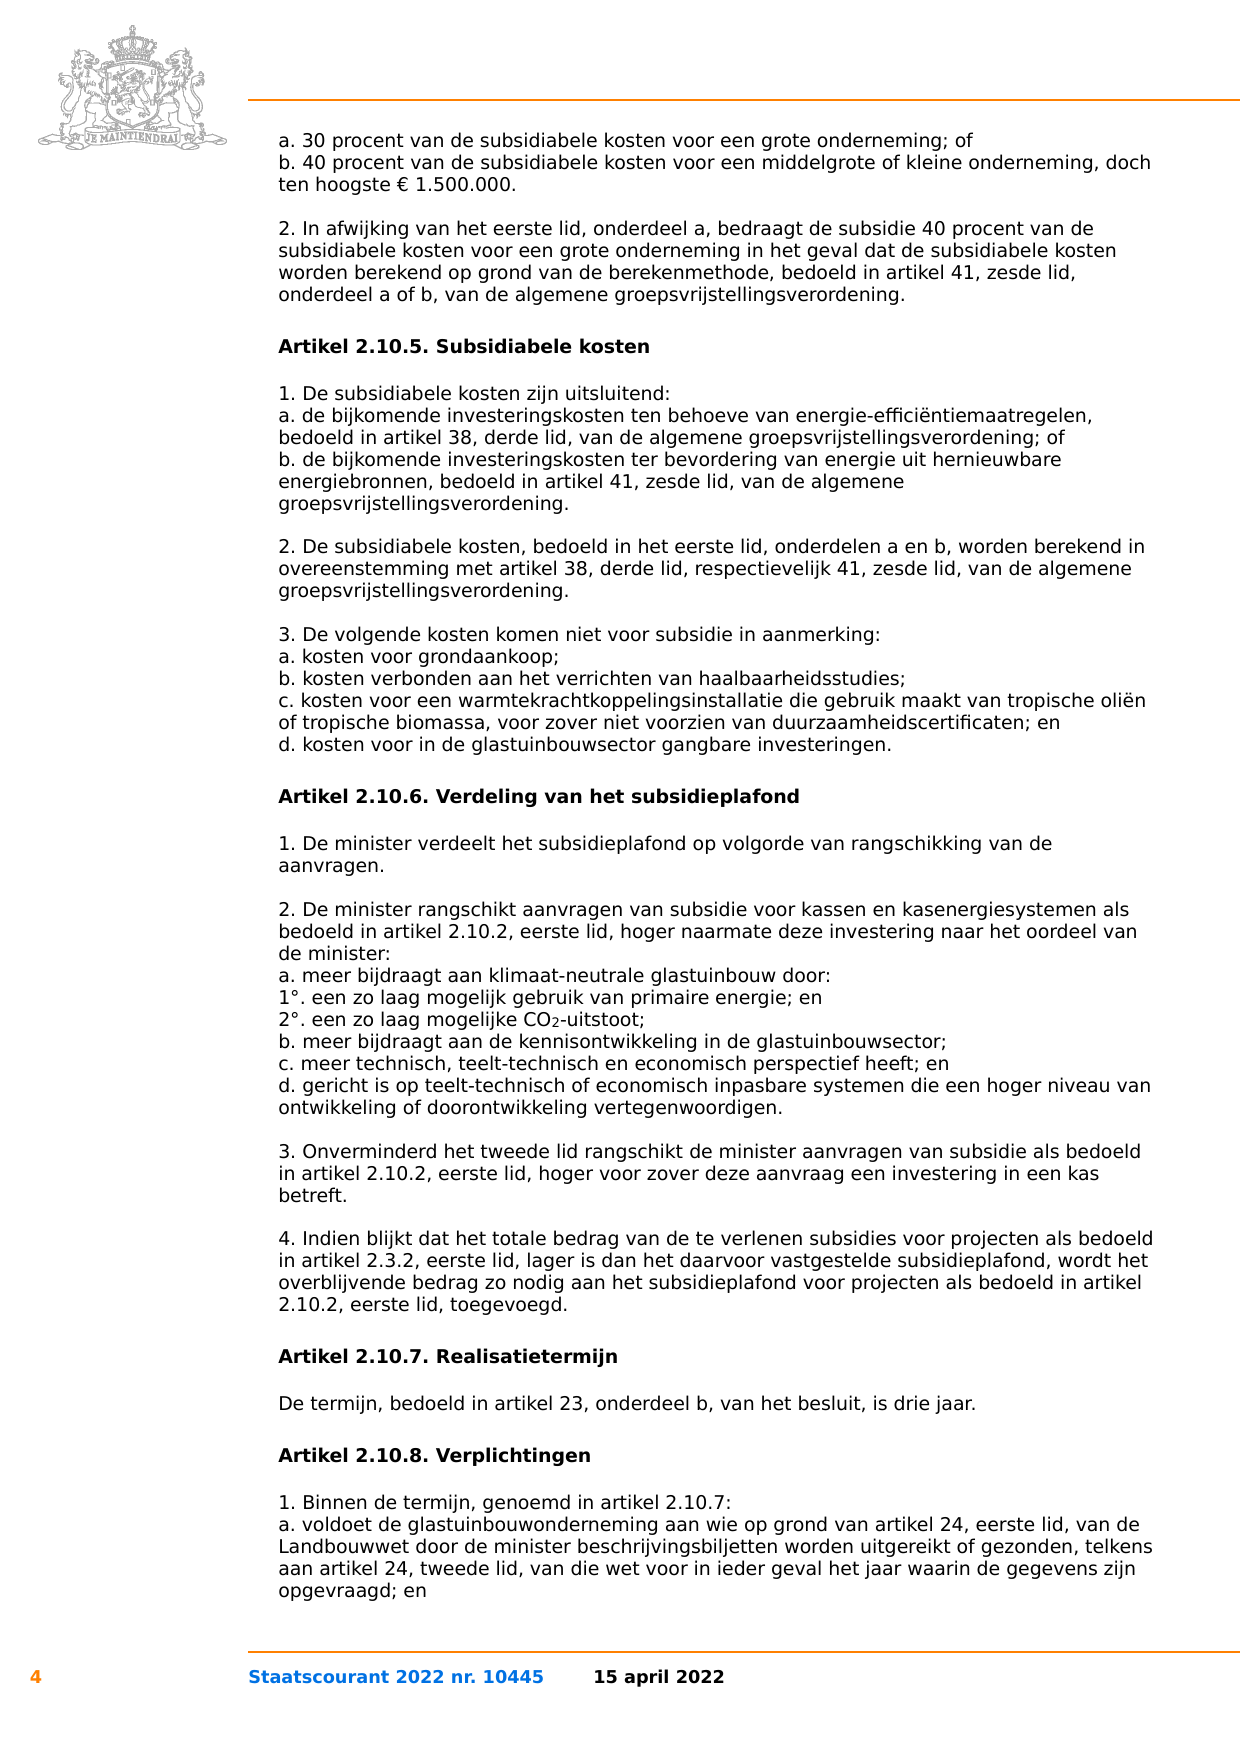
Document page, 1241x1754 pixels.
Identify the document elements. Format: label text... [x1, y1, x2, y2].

text a. kosten voor grondaankoop; [278, 646, 1163, 668]
text De termijn, bedoeld in artikel 23, onderdeel b, van het besluit, is drie jaar. [278, 1393, 1163, 1415]
text 2. De subsidiabele kosten, bedoeld in het eerste lid, onderdelen a en b, worden berekend in overeenstemming met artikel 38, derde lid, respectievelijk 41, zesde lid, van de algemene groepsvrijstellingsverordening. [278, 536, 1163, 602]
text a. meer bijdraagt aan klimaat-neutrale glastuinbouw door: [278, 965, 1163, 987]
subtitle Artikel 2.10.7. Realisatietermijn [278, 1346, 1163, 1368]
text 1°. een zo laag mogelijk gebruik van primaire energie; en [278, 987, 1163, 1009]
subtitle Artikel 2.10.5. Subsidiabele kosten [278, 336, 1163, 358]
subtitle Artikel 2.10.8. Verplichtingen [278, 1445, 1163, 1467]
text 1. De minister verdeelt het subsidieplafond op volgorde van rangschikking van de aanvragen. [278, 833, 1163, 877]
text a. de bijkomende investeringskosten ten behoeve van energie-efficiëntiemaatregelen, bedoeld in artikel 38, derde lid, van de algemene groepsvrijstellingsverordening; of [278, 404, 1163, 448]
subtitle Artikel 2.10.6. Verdeling van het subsidieplafond [278, 786, 1163, 808]
text b. 40 procent van de subsidiabele kosten voor een middelgrote of kleine onderneming, doch ten hoogste € 1.500.000. [278, 152, 1163, 196]
text c. kosten voor een warmtekrachtkoppelingsinstallatie die gebruik maakt van tropische oliën of tropische biomassa, voor zover niet voorzien van duurzaamheidscertificaten; en [278, 690, 1163, 734]
text a. voldoet de glastuinbouwonderneming aan wie op grond van artikel 24, eerste lid, van de Landbouwwet door de minister beschrijvingsbiljetten worden uitgereikt of gezonden, telkens aan artikel 24, tweede lid, van die wet voor in ieder geval het jaar waarin de gegevens zijn opgevraagd; en [278, 1514, 1163, 1602]
text 2. In afwijking van het eerste lid, onderdeel a, bedraagt de subsidie 40 procent van de subsidiabele kosten voor een grote onderneming in het geval dat de subsidiabele kosten worden berekend op grond van de berekenmethode, bedoeld in artikel 41, zesde lid, onderdeel a of b, van de algemene groepsvrijstellingsverordening. [278, 218, 1163, 306]
text c. meer technisch, teelt-technisch en economisch perspectief heeft; en [278, 1053, 1163, 1075]
text a. 30 procent van de subsidiabele kosten voor een grote onderneming; of [278, 130, 1163, 152]
text 3. De volgende kosten komen niet voor subsidie in aanmerking: [278, 624, 1163, 646]
picture [38, 25, 227, 150]
text b. meer bijdraagt aan de kennisontwikkeling in de glastuinbouwsector; [278, 1031, 1163, 1053]
text 1. Binnen de termijn, genoemd in artikel 2.10.7: [278, 1492, 1163, 1514]
text 2°. een zo laag mogelijke CO2-uitstoot; [278, 1009, 1163, 1031]
text b. kosten verbonden aan het verrichten van haalbaarheidsstudies; [278, 668, 1163, 690]
text d. kosten voor in de glastuinbouwsector gangbare investeringen. [278, 734, 1163, 756]
text b. de bijkomende investeringskosten ter bevordering van energie uit hernieuwbare energiebronnen, bedoeld in artikel 41, zesde lid, van de algemene groepsvrijstellingsverordening. [278, 448, 1163, 514]
text d. gericht is op teelt-technisch of economisch inpasbare systemen die een hoger niveau van ontwikkeling of doorontwikkeling vertegenwoordigen. [278, 1075, 1163, 1119]
text 2. De minister rangschikt aanvragen van subsidie voor kassen en kasenergiesystemen als bedoeld in artikel 2.10.2, eerste lid, hoger naarmate deze investering naar het oordeel van de minister: [278, 899, 1163, 965]
text 4. Indien blijkt dat het totale bedrag van de te verlenen subsidies voor projecten als bedoeld in artikel 2.3.2, eerste lid, lager is dan het daarvoor vastgestelde subsidieplafond, wordt het overblijvende bedrag zo nodig aan het subsidieplafond voor projecten als bedoeld in artikel 2.10.2, eerste lid, toegevoegd. [278, 1228, 1163, 1316]
text 3. Onverminderd het tweede lid rangschikt de minister aanvragen van subsidie als bedoeld in artikel 2.10.2, eerste lid, hoger voor zover deze aanvraag een investering in een kas betreft. [278, 1141, 1163, 1206]
text 1. De subsidiabele kosten zijn uitsluitend: [278, 383, 1163, 404]
